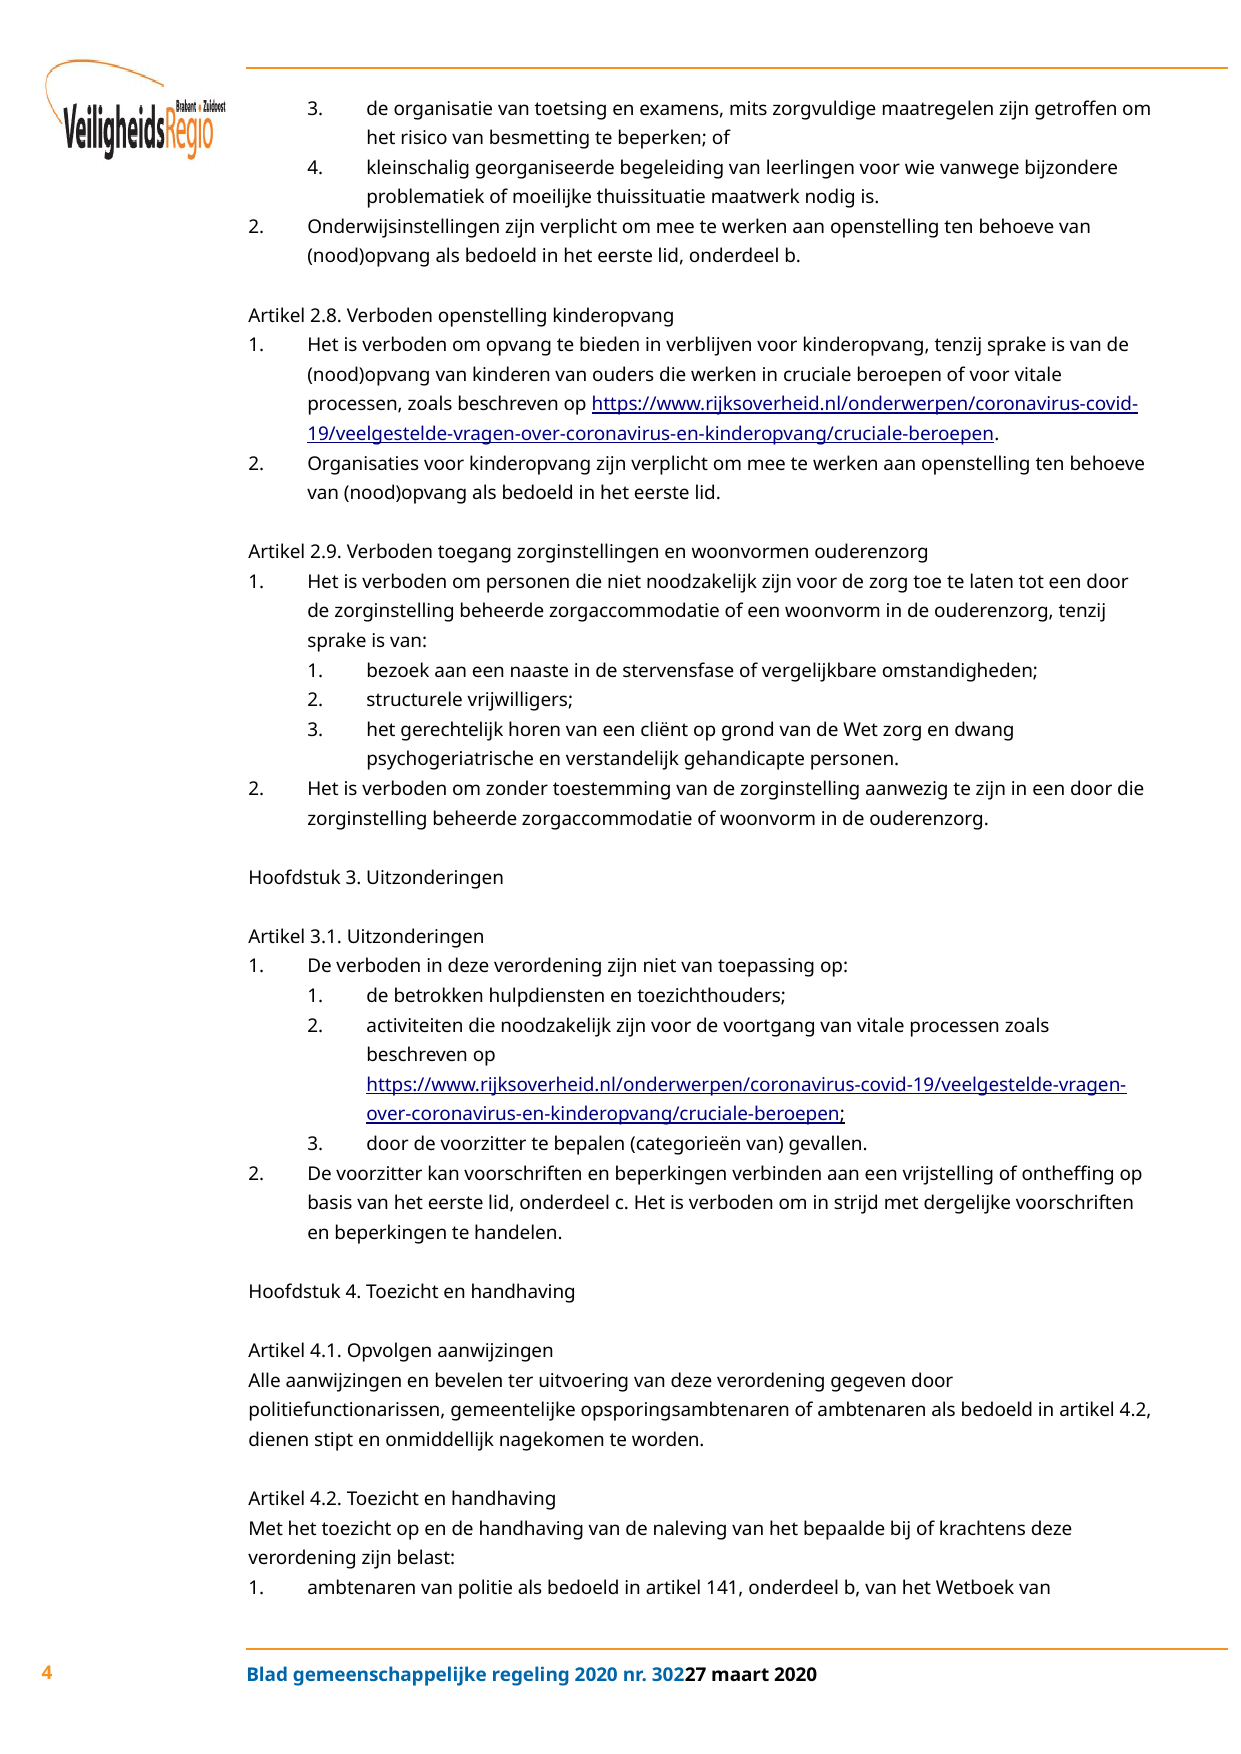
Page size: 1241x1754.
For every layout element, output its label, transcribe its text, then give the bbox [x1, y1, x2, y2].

list de betrokken hulpdiensten en toezichthouders; [307, 982, 1152, 1008]
list door de voorzitter te bepalen (categorieën van) gevallen. [307, 1130, 1152, 1156]
list activiteiten die noodzakelijk zijn voor de voortgang van vitale processen zoals beschreven op https://www.rijksoverheid.nl/onderwerpen/coronavirus-covid-19/veelgestelde-vragen-over-coronavirus-en-kinderopvang/cruciale-beroepen; [307, 1012, 1152, 1126]
list Het is verboden om opvang te bieden in verblijven voor kinderopvang, tenzij sprake is van de (nood)opvang van kinderen van ouders die werken in cruciale beroepen of voor vitale processen, zoals beschreven op https://www.rijksoverheid.nl/onderwerpen/coronavirus-covid-19/veelgestelde-vragen-over-coronavirus-en-kinderopvang/cruciale-beroepen. [248, 331, 1152, 446]
list Het is verboden om personen die niet noodzakelijk zijn voor de zorg toe te laten tot een door de zorginstelling beheerde zorgaccommodatie of een woonvorm in de ouderenzorg, tenzij sprake is van: [248, 568, 1152, 653]
text Artikel 4.2. Toezicht en handhaving [248, 1485, 1152, 1511]
list bezoek aan een naaste in de stervensfase of vergelijkbare omstandigheden; [307, 657, 1152, 683]
list kleinschalig georganiseerde begeleiding van leerlingen voor wie vanwege bijzondere problematiek of moeilijke thuissituatie maatwerk nodig is. [307, 154, 1152, 209]
list De verboden in deze verordening zijn niet van toepassing op: [248, 953, 1152, 978]
list ambtenaren van politie als bedoeld in artikel 141, onderdeel b, van het Wetboek van [248, 1574, 1152, 1600]
list Organisaties voor kinderopvang zijn verplicht om mee te werken aan openstelling ten behoeve van (nood)opvang als bedoeld in het eerste lid. [248, 450, 1152, 505]
text Hoofdstuk 4. Toezicht en handhaving [248, 1278, 1152, 1304]
text Alle aanwijzingen en bevelen ter uitvoering van deze verordening gegeven door politiefunctionarissen, gemeentelijke opsporingsambtenaren of ambtenaren als bedoeld in artikel 4.2, dienen stipt en onmiddellijk nagekomen te worden. [248, 1367, 1152, 1452]
text Artikel 3.1. Uitzonderingen [248, 923, 1152, 949]
text Artikel 4.1. Opvolgen aanwijzingen [248, 1337, 1152, 1363]
list Het is verboden om zonder toestemming van de zorginstelling aanwezig te zijn in een door die zorginstelling beheerde zorgaccommodatie of woonvorm in de ouderenzorg. [248, 775, 1152, 831]
text Artikel 2.8. Verboden openstelling kinderopvang [248, 302, 1152, 328]
list Onderwijsinstellingen zijn verplicht om mee te werken aan openstelling ten behoeve van (nood)opvang als bedoeld in het eerste lid, onderdeel b. [248, 213, 1152, 268]
text Met het toezicht op en de handhaving van de naleving van het bepaalde bij of krachtens deze verordening zijn belast: [248, 1515, 1152, 1570]
list het gerechtelijk horen van een cliënt op grond van de Wet zorg en dwang psychogeriatrische en verstandelijk gehandicapte personen. [307, 716, 1152, 771]
text Artikel 2.9. Verboden toegang zorginstellingen en woonvormen ouderenzorg [248, 538, 1152, 564]
picture [41, 47, 231, 172]
list de organisatie van toetsing en examens, mits zorgvuldige maatregelen zijn getroffen om het risico van besmetting te beperken; of [307, 95, 1152, 150]
list De voorzitter kan voorschriften en beperkingen verbinden aan een vrijstelling of ontheffing op basis van het eerste lid, onderdeel c. Het is verboden om in strijd met dergelijke voorschriften en beperkingen te handelen. [248, 1160, 1152, 1245]
list structurele vrijwilligers; [307, 686, 1152, 712]
text Hoofdstuk 3. Uitzonderingen [248, 864, 1152, 890]
